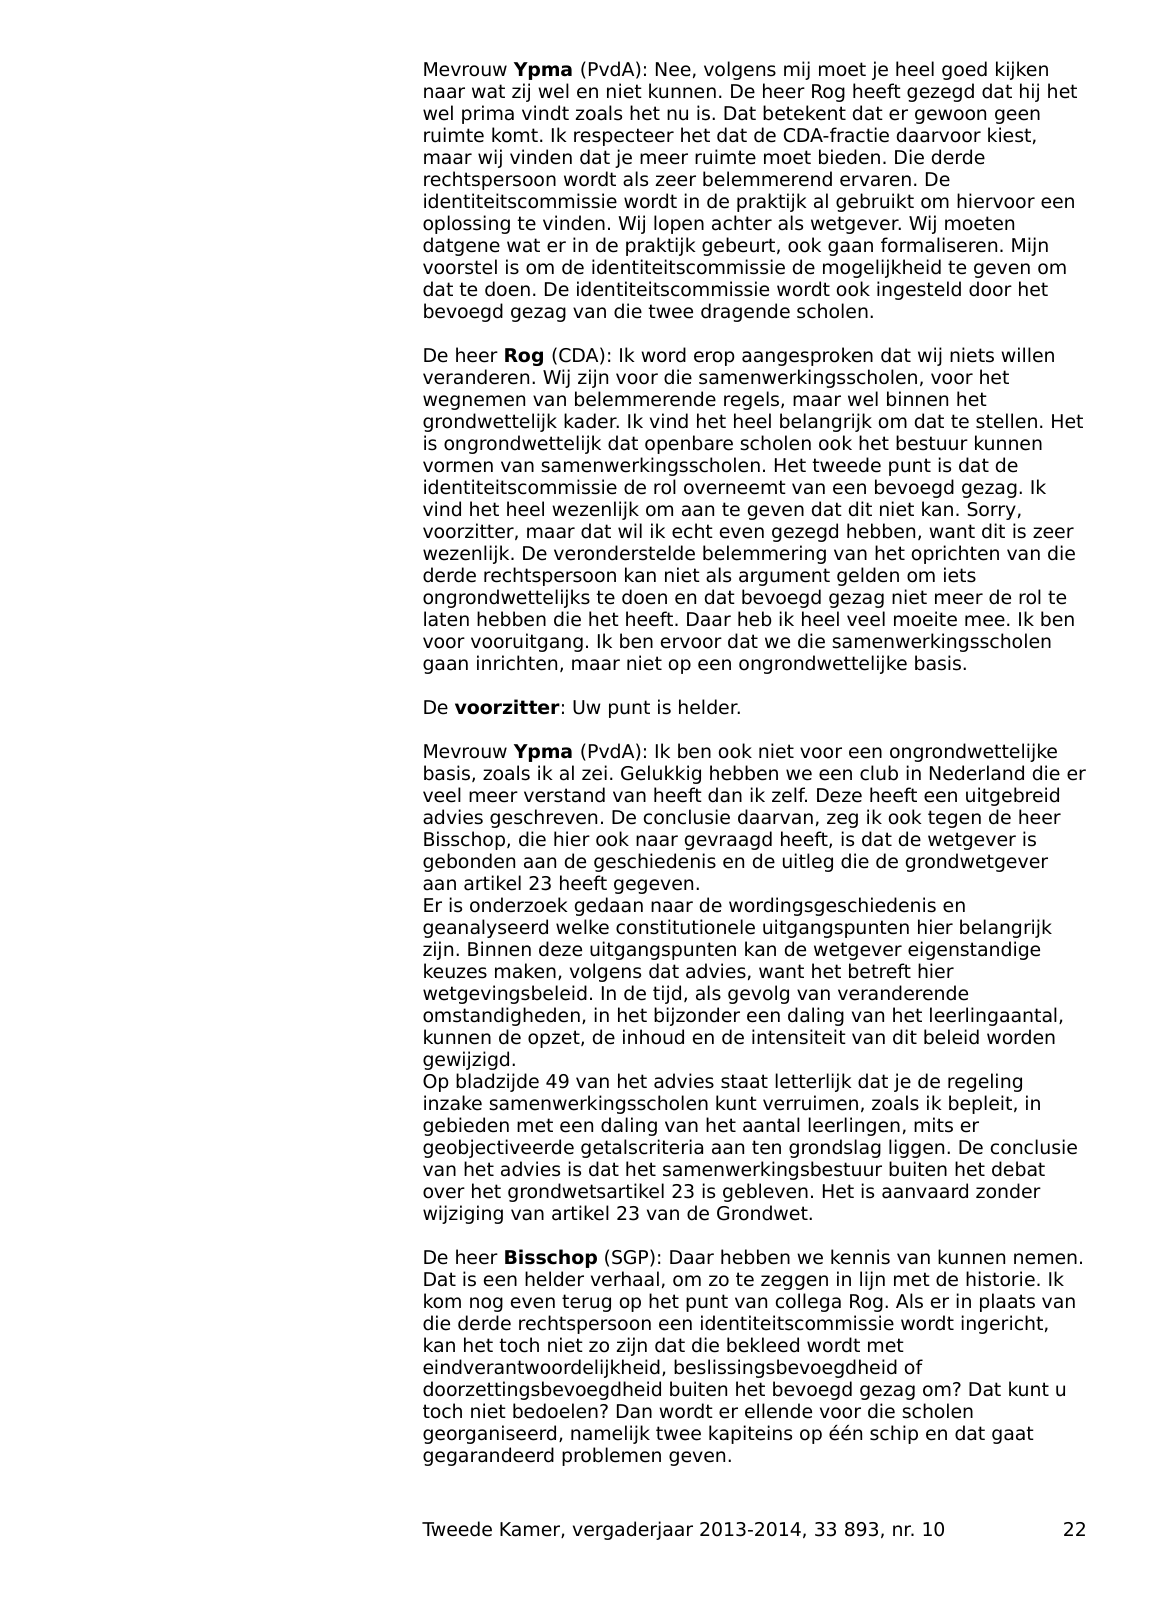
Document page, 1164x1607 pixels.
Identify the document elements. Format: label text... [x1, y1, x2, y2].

text De heer Rog (CDA): Ik word erop aangesproken dat wij niets willen veranderen. Wij zijn voor die samenwerkingsscholen, voor het wegnemen van belemmerende regels, maar wel binnen het grondwettelijk kader. Ik vind het heel belangrijk om dat te stellen. Het is ongrondwettelijk dat openbare scholen ook het bestuur kunnen vormen van samenwerkingsscholen. Het tweede punt is dat de identiteitscommissie de rol overneemt van een bevoegd gezag. Ik vind het heel wezenlijk om aan te geven dat dit niet kan. Sorry, voorzitter, maar dat wil ik echt even gezegd hebben, want dit is zeer wezenlijk. De veronderstelde belemmering van het oprichten van die derde rechtspersoon kan niet als argument gelden om iets ongrondwettelijks te doen en dat bevoegd gezag niet meer de rol te laten hebben die het heeft. Daar heb ik heel veel moeite mee. Ik ben voor vooruitgang. Ik ben ervoor dat we die samenwerkingsscholen gaan inrichten, maar niet op een ongrondwettelijke basis. [422, 345, 1087, 675]
text Mevrouw Ypma (PvdA): Ik ben ook niet voor een ongrondwettelijke basis, zoals ik al zei. Gelukkig hebben we een club in Nederland die er veel meer verstand van heeft dan ik zelf. Deze heeft een uitgebreid advies geschreven. De conclusie daarvan, zeg ik ook tegen de heer Bisschop, die hier ook naar gevraagd heeft, is dat de wetgever is gebonden aan de geschiedenis en de uitleg die de grondwetgever aan artikel 23 heeft gegeven. [422, 741, 1087, 895]
text De voorzitter: Uw punt is helder. [422, 697, 1087, 719]
text Mevrouw Ypma (PvdA): Nee, volgens mij moet je heel goed kijken naar wat zij wel en niet kunnen. De heer Rog heeft gezegd dat hij het wel prima vindt zoals het nu is. Dat betekent dat er gewoon geen ruimte komt. Ik respecteer het dat de CDA-fractie daarvoor kiest, maar wij vinden dat je meer ruimte moet bieden. Die derde rechtspersoon wordt als zeer belemmerend ervaren. De identiteitscommissie wordt in de praktijk al gebruikt om hiervoor een oplossing te vinden. Wij lopen achter als wetgever. Wij moeten datgene wat er in de praktijk gebeurt, ook gaan formaliseren. Mijn voorstel is om de identiteitscommissie de mogelijkheid te geven om dat te doen. De identiteitscommissie wordt ook ingesteld door het bevoegd gezag van die twee dragende scholen. [422, 59, 1087, 323]
text De heer Bisschop (SGP): Daar hebben we kennis van kunnen nemen. Dat is een helder verhaal, om zo te zeggen in lijn met de historie. Ik kom nog even terug op het punt van collega Rog. Als er in plaats van die derde rechtspersoon een identiteitscommissie wordt ingericht, kan het toch niet zo zijn dat die bekleed wordt met eindverantwoordelijkheid, beslissingsbevoegdheid of doorzettingsbevoegdheid buiten het bevoegd gezag om? Dat kunt u toch niet bedoelen? Dan wordt er ellende voor die scholen georganiseerd, namelijk twee kapiteins op één schip en dat gaat gegarandeerd problemen geven. [422, 1247, 1087, 1467]
text Er is onderzoek gedaan naar de wordingsgeschiedenis en geanalyseerd welke constitutionele uitgangspunten hier belangrijk zijn. Binnen deze uitgangspunten kan de wetgever eigenstandige keuzes maken, volgens dat advies, want het betreft hier wetgevingsbeleid. In de tijd, als gevolg van veranderende omstandigheden, in het bijzonder een daling van het leerlingaantal, kunnen de opzet, de inhoud en de intensiteit van dit beleid worden gewijzigd. [422, 895, 1087, 1071]
text Op bladzijde 49 van het advies staat letterlijk dat je de regeling inzake samenwerkingsscholen kunt verruimen, zoals ik bepleit, in gebieden met een daling van het aantal leerlingen, mits er geobjectiveerde getalscriteria aan ten grondslag liggen. De conclusie van het advies is dat het samenwerkingsbestuur buiten het debat over het grondwetsartikel 23 is gebleven. Het is aanvaard zonder wijziging van artikel 23 van de Grondwet. [422, 1071, 1087, 1224]
